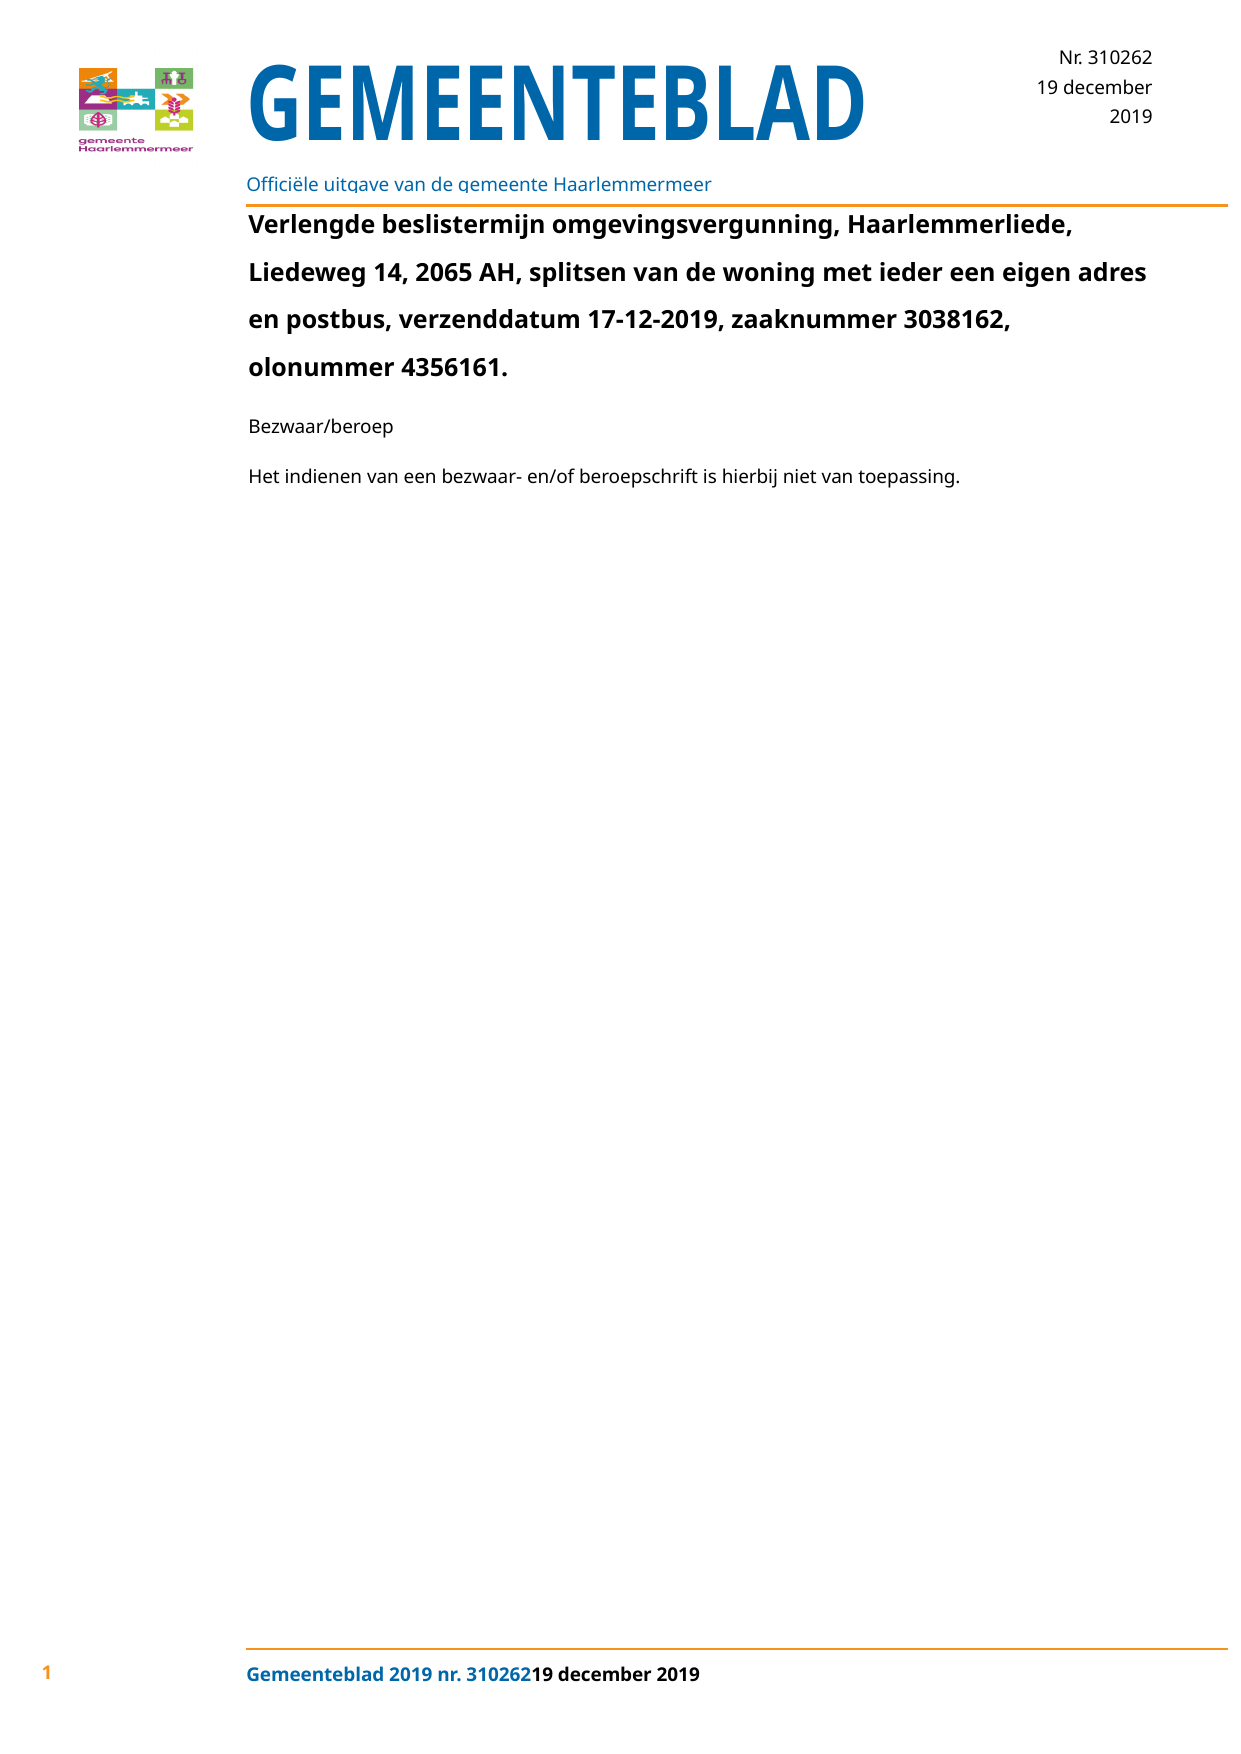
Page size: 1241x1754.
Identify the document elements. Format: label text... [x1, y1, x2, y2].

text Bezwaar/beroep [248, 413, 1152, 439]
text Het indienen van een bezwaar- en/of beroepschrift is hierbij niet van toepassing. [248, 463, 1152, 489]
picture [41, 47, 231, 172]
text Verlengde beslistermijn omgevingsvergunning, Haarlemmerliede, Liedeweg 14, 2065 AH, splitsen van de woning met ieder een eigen adres en postbus, verzenddatum 17-12-2019, zaaknummer 3038162, olonummer 4356161. [248, 207, 1152, 384]
